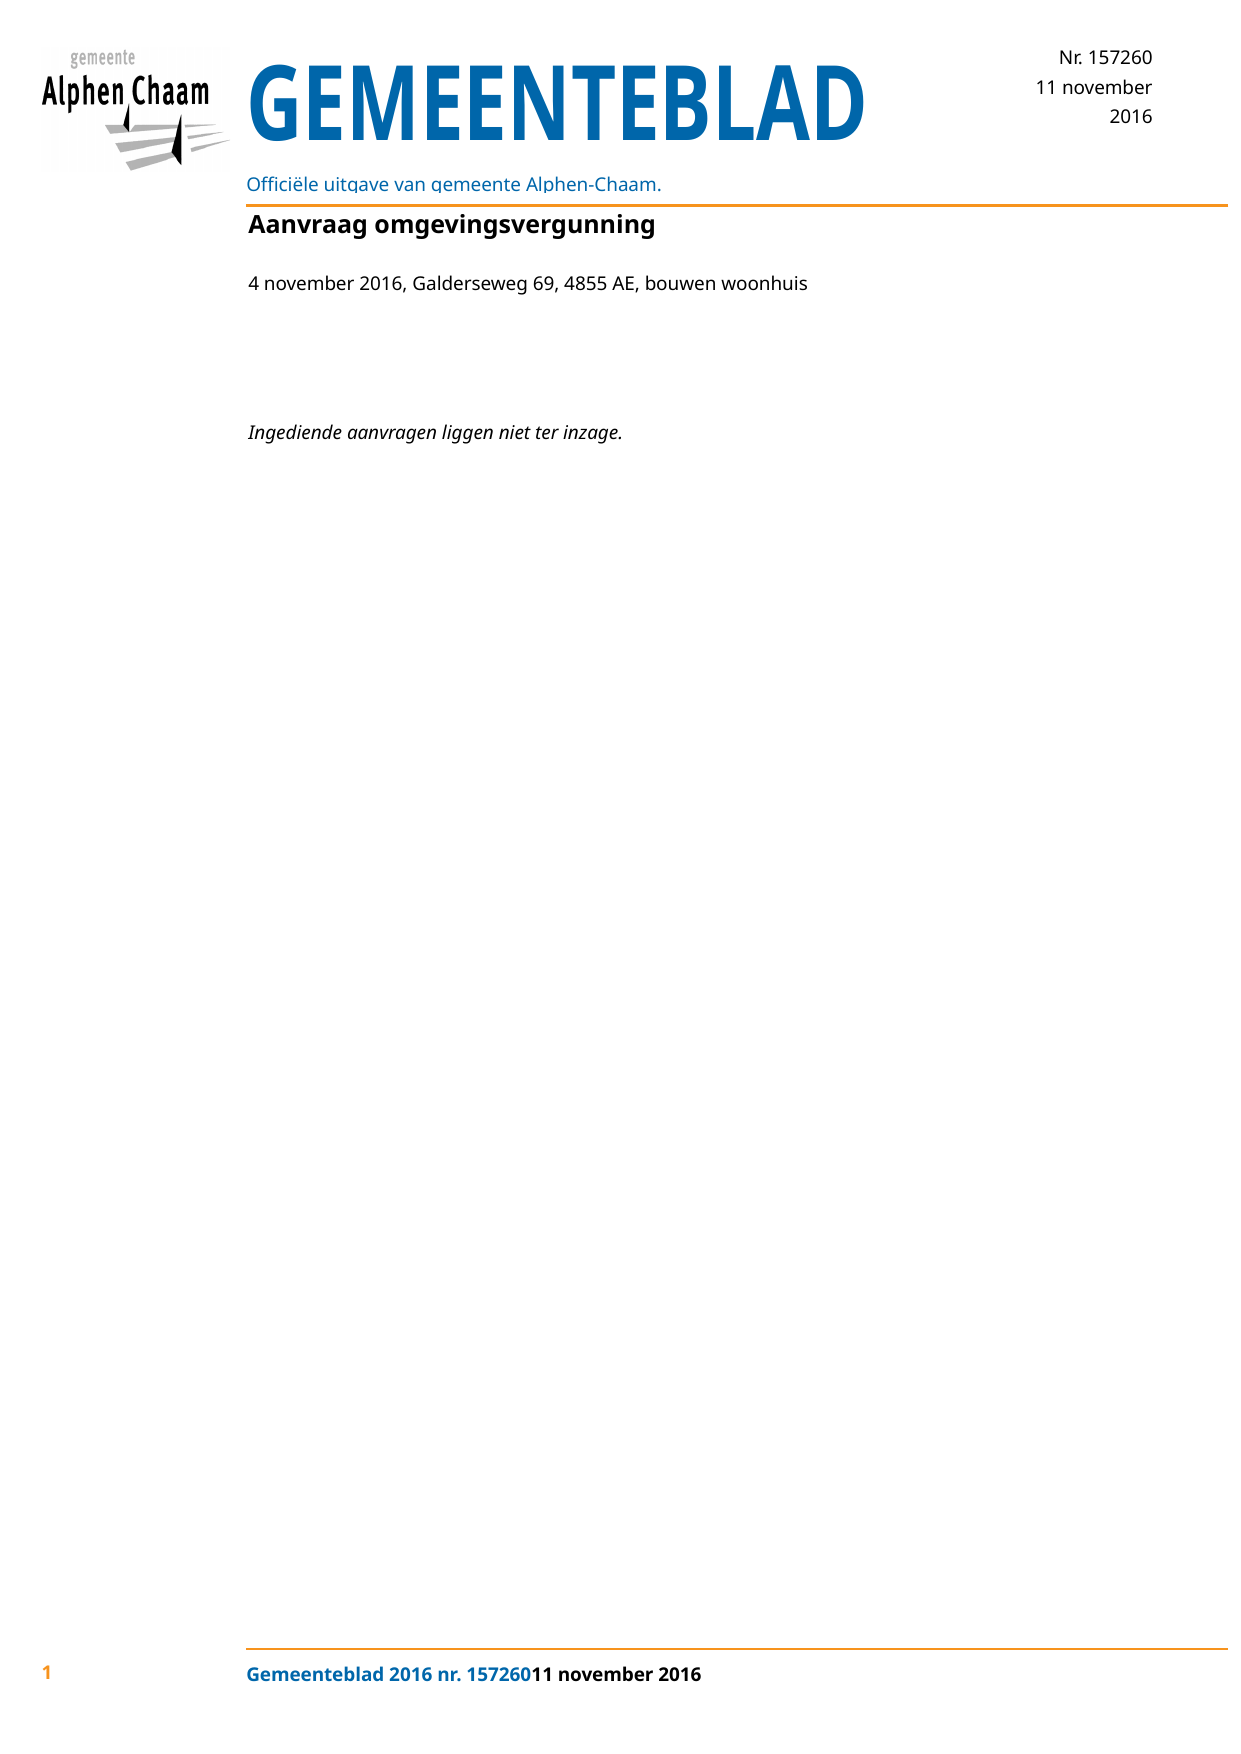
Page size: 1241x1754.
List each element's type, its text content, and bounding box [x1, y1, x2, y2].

picture [41, 47, 231, 172]
text Aanvraag omgevingsvergunning [248, 207, 1152, 241]
text Ingediende aanvragen liggen niet ter inzage. [248, 419, 1152, 445]
text 4 november 2016, Galderseweg 69, 4855 AE, bouwen woonhuis [248, 270, 1152, 296]
